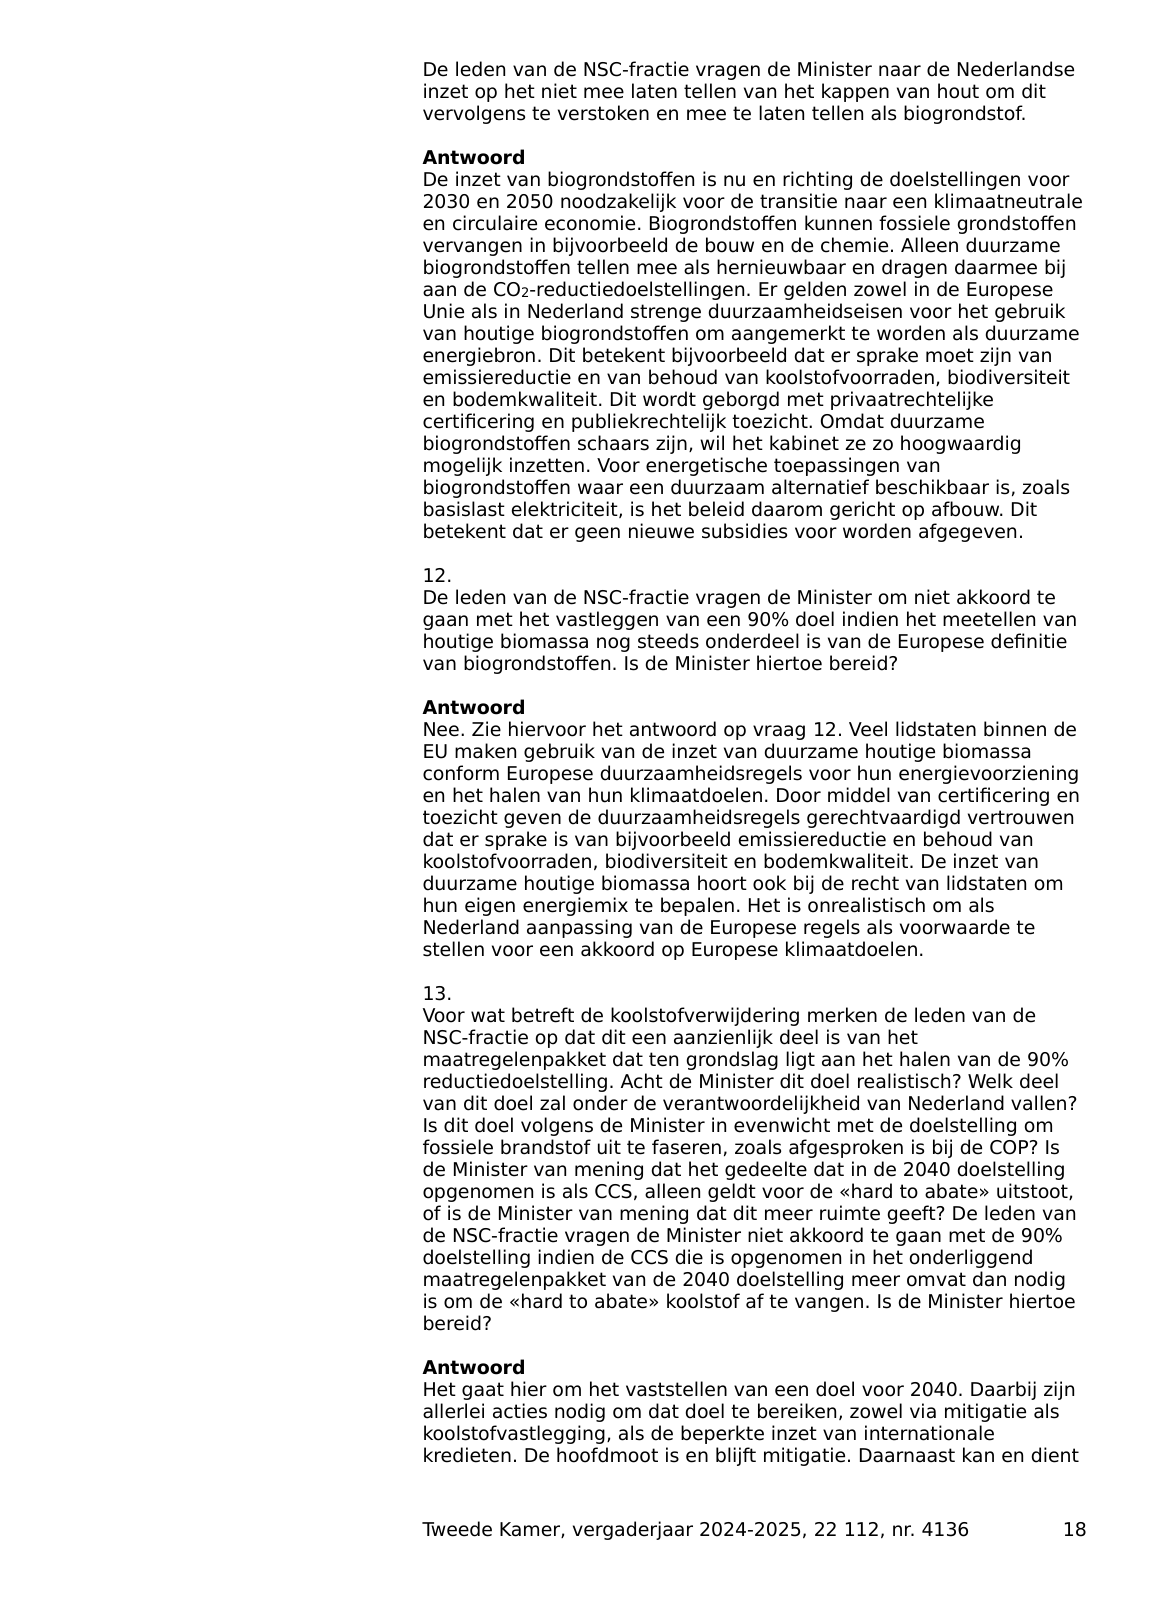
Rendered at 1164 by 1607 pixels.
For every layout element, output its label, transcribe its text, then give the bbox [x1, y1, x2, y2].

text De leden van de NSC-fractie vragen de Minister naar de Nederlandse inzet op het niet mee laten tellen van het kappen van hout om dit vervolgens te verstoken en mee te laten tellen als biogrondstof. [422, 59, 1087, 125]
text 13. [422, 983, 1087, 1005]
text Antwoord [422, 147, 1087, 169]
text De inzet van biogrondstoffen is nu en richting de doelstellingen voor 2030 en 2050 noodzakelijk voor de transitie naar een klimaatneutrale en circulaire economie. Biogrondstoffen kunnen fossiele grondstoffen vervangen in bijvoorbeeld de bouw en de chemie. Alleen duurzame biogrondstoffen tellen mee als hernieuwbaar en dragen daarmee bij aan de CO2-reductiedoelstellingen. Er gelden zowel in de Europese Unie als in Nederland strenge duurzaamheidseisen voor het gebruik van houtige biogrondstoffen om aangemerkt te worden als duurzame energiebron. Dit betekent bijvoorbeeld dat er sprake moet zijn van emissiereductie en van behoud van koolstofvoorraden, biodiversiteit en bodemkwaliteit. Dit wordt geborgd met privaatrechtelijke certificering en publiekrechtelijk toezicht. Omdat duurzame biogrondstoffen schaars zijn, wil het kabinet ze zo hoogwaardig mogelijk inzetten. Voor energetische toepassingen van biogrondstoffen waar een duurzaam alternatief beschikbaar is, zoals basislast elektriciteit, is het beleid daarom gericht op afbouw. Dit betekent dat er geen nieuwe subsidies voor worden afgegeven. [422, 169, 1087, 543]
text Antwoord [422, 697, 1087, 719]
text De leden van de NSC-fractie vragen de Minister om niet akkoord te gaan met het vastleggen van een 90% doel indien het meetellen van houtige biomassa nog steeds onderdeel is van de Europese definitie van biogrondstoffen. Is de Minister hiertoe bereid? [422, 587, 1087, 675]
text Antwoord [422, 1357, 1087, 1379]
text Het gaat hier om het vaststellen van een doel voor 2040. Daarbij zijn allerlei acties nodig om dat doel te bereiken, zowel via mitigatie als koolstofvastlegging, als de beperkte inzet van internationale kredieten. De hoofdmoot is en blijft mitigatie. Daarnaast kan en dient [422, 1379, 1087, 1467]
text Voor wat betreft de koolstofverwijdering merken de leden van de NSC-fractie op dat dit een aanzienlijk deel is van het maatregelenpakket dat ten grondslag ligt aan het halen van de 90% reductiedoelstelling. Acht de Minister dit doel realistisch? Welk deel van dit doel zal onder de verantwoordelijkheid van Nederland vallen? Is dit doel volgens de Minister in evenwicht met de doelstelling om fossiele brandstof uit te faseren, zoals afgesproken is bij de COP? Is de Minister van mening dat het gedeelte dat in de 2040 doelstelling opgenomen is als CCS, alleen geldt voor de «hard to abate» uitstoot, of is de Minister van mening dat dit meer ruimte geeft? De leden van de NSC-fractie vragen de Minister niet akkoord te gaan met de 90% doelstelling indien de CCS die is opgenomen in het onderliggend maatregelenpakket van de 2040 doelstelling meer omvat dan nodig is om de «hard to abate» koolstof af te vangen. Is de Minister hiertoe bereid? [422, 1005, 1087, 1335]
text Nee. Zie hiervoor het antwoord op vraag 12. Veel lidstaten binnen de EU maken gebruik van de inzet van duurzame houtige biomassa conform Europese duurzaamheidsregels voor hun energievoorziening en het halen van hun klimaatdoelen. Door middel van certificering en toezicht geven de duurzaamheidsregels gerechtvaardigd vertrouwen dat er sprake is van bijvoorbeeld emissiereductie en behoud van koolstofvoorraden, biodiversiteit en bodemkwaliteit. De inzet van duurzame houtige biomassa hoort ook bij de recht van lidstaten om hun eigen energiemix te bepalen. Het is onrealistisch om als Nederland aanpassing van de Europese regels als voorwaarde te stellen voor een akkoord op Europese klimaatdoelen. [422, 719, 1087, 961]
text 12. [422, 565, 1087, 587]
